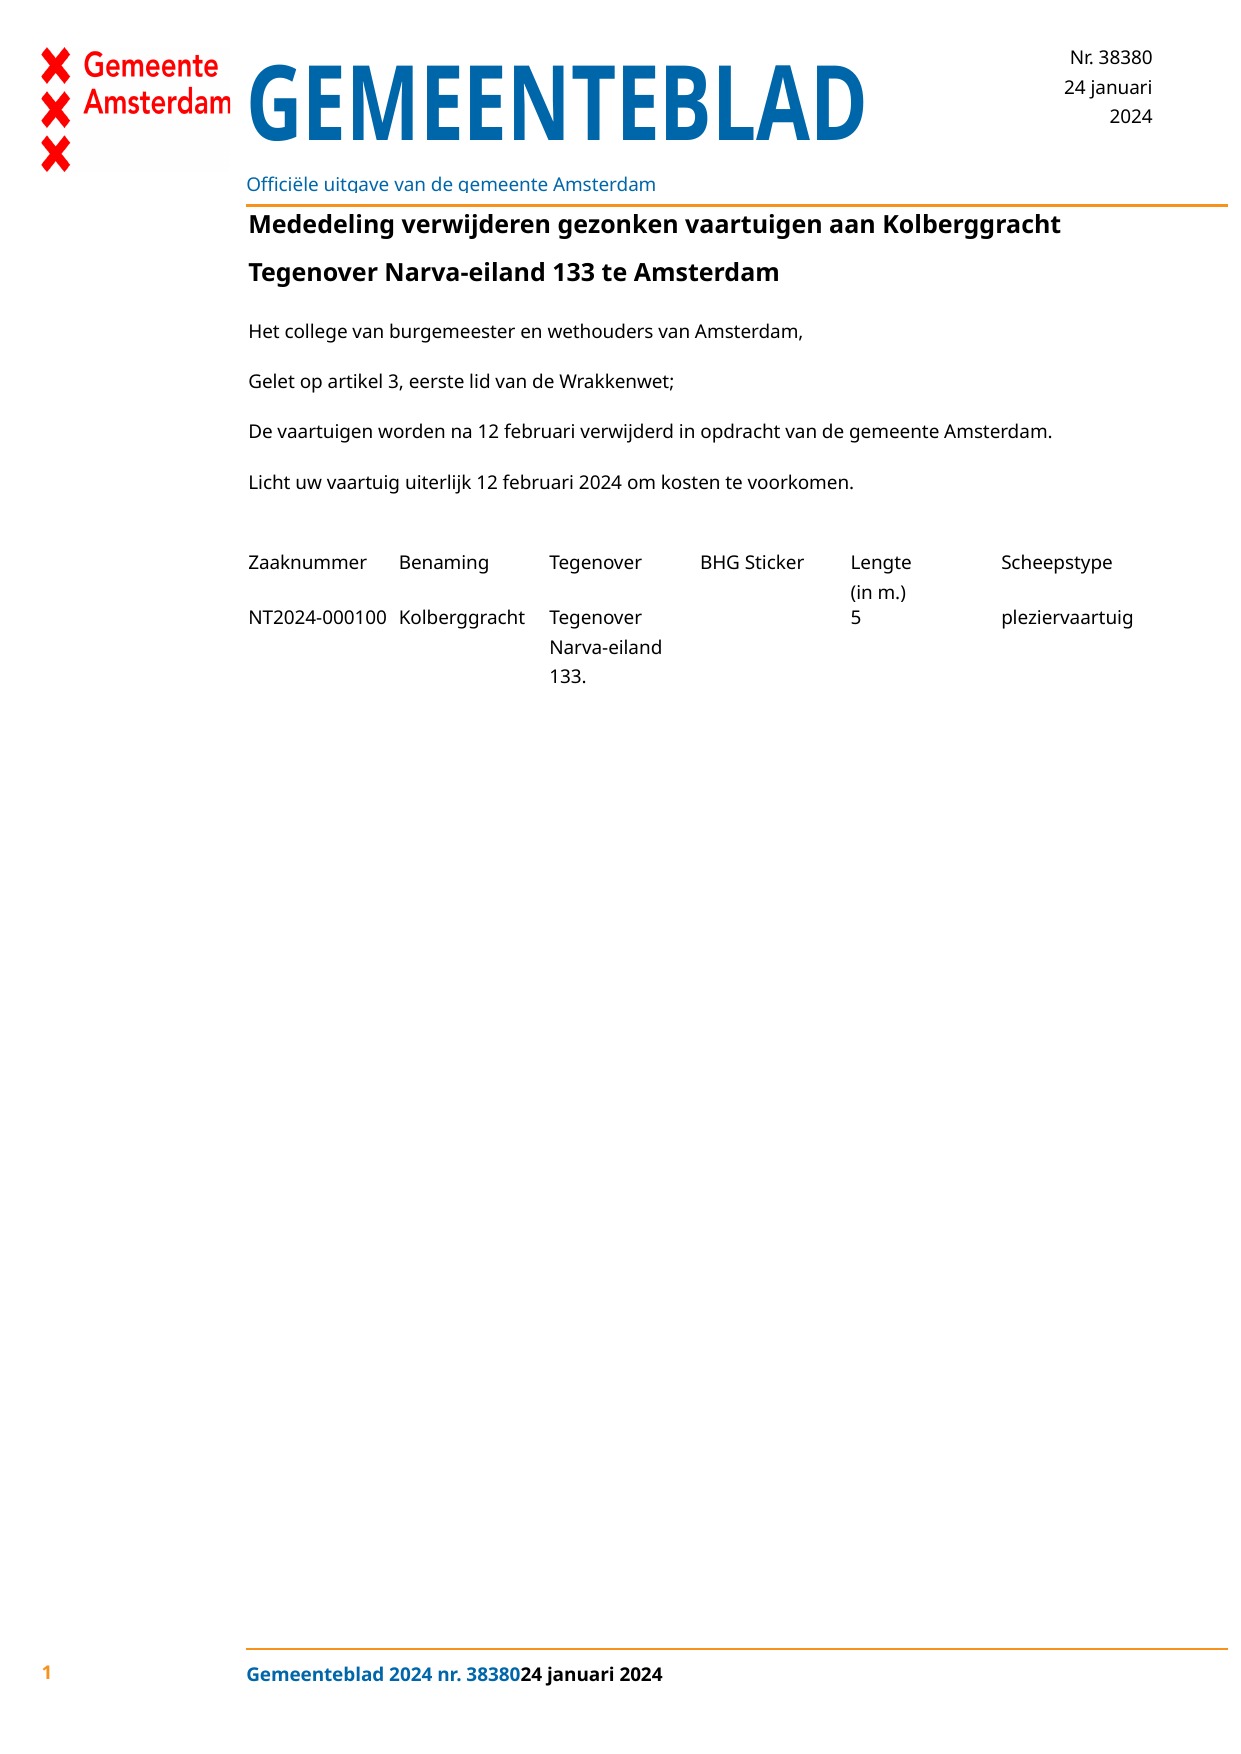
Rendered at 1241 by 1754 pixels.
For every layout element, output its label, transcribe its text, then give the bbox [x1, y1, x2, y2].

table_cell Tegenover Narva-eiland 133. [549, 605, 700, 689]
table_header Lengte (in m.) [850, 549, 1001, 604]
text Mededeling verwijderen gezonken vaartuigen aan Kolberggracht Tegenover Narva-eiland 133 te Amsterdam [248, 207, 1152, 288]
table_cell Kolberggracht [399, 605, 549, 689]
table_header Benaming [399, 549, 549, 604]
table_header BHG Sticker [700, 549, 850, 604]
text Gelet op artikel 3, eerste lid van de Wrakkenwet; [248, 368, 1152, 394]
table_cell NT2024-000100 [248, 605, 398, 689]
text De vaartuigen worden na 12 februari verwijderd in opdracht van de gemeente Amsterdam. [248, 419, 1152, 444]
table_cell [700, 605, 850, 689]
text Licht uw vaartuig uiterlijk 12 februari 2024 om kosten te voorkomen. [248, 469, 1152, 495]
table_header Tegenover [549, 549, 700, 604]
table_cell pleziervaartuig [1001, 605, 1152, 689]
picture [41, 47, 231, 172]
table_cell 5 [850, 605, 1001, 689]
table_header Scheepstype [1001, 549, 1152, 604]
text Het college van burgemeester en wethouders van Amsterdam, [248, 318, 1152, 344]
table_header Zaaknummer [248, 549, 398, 604]
